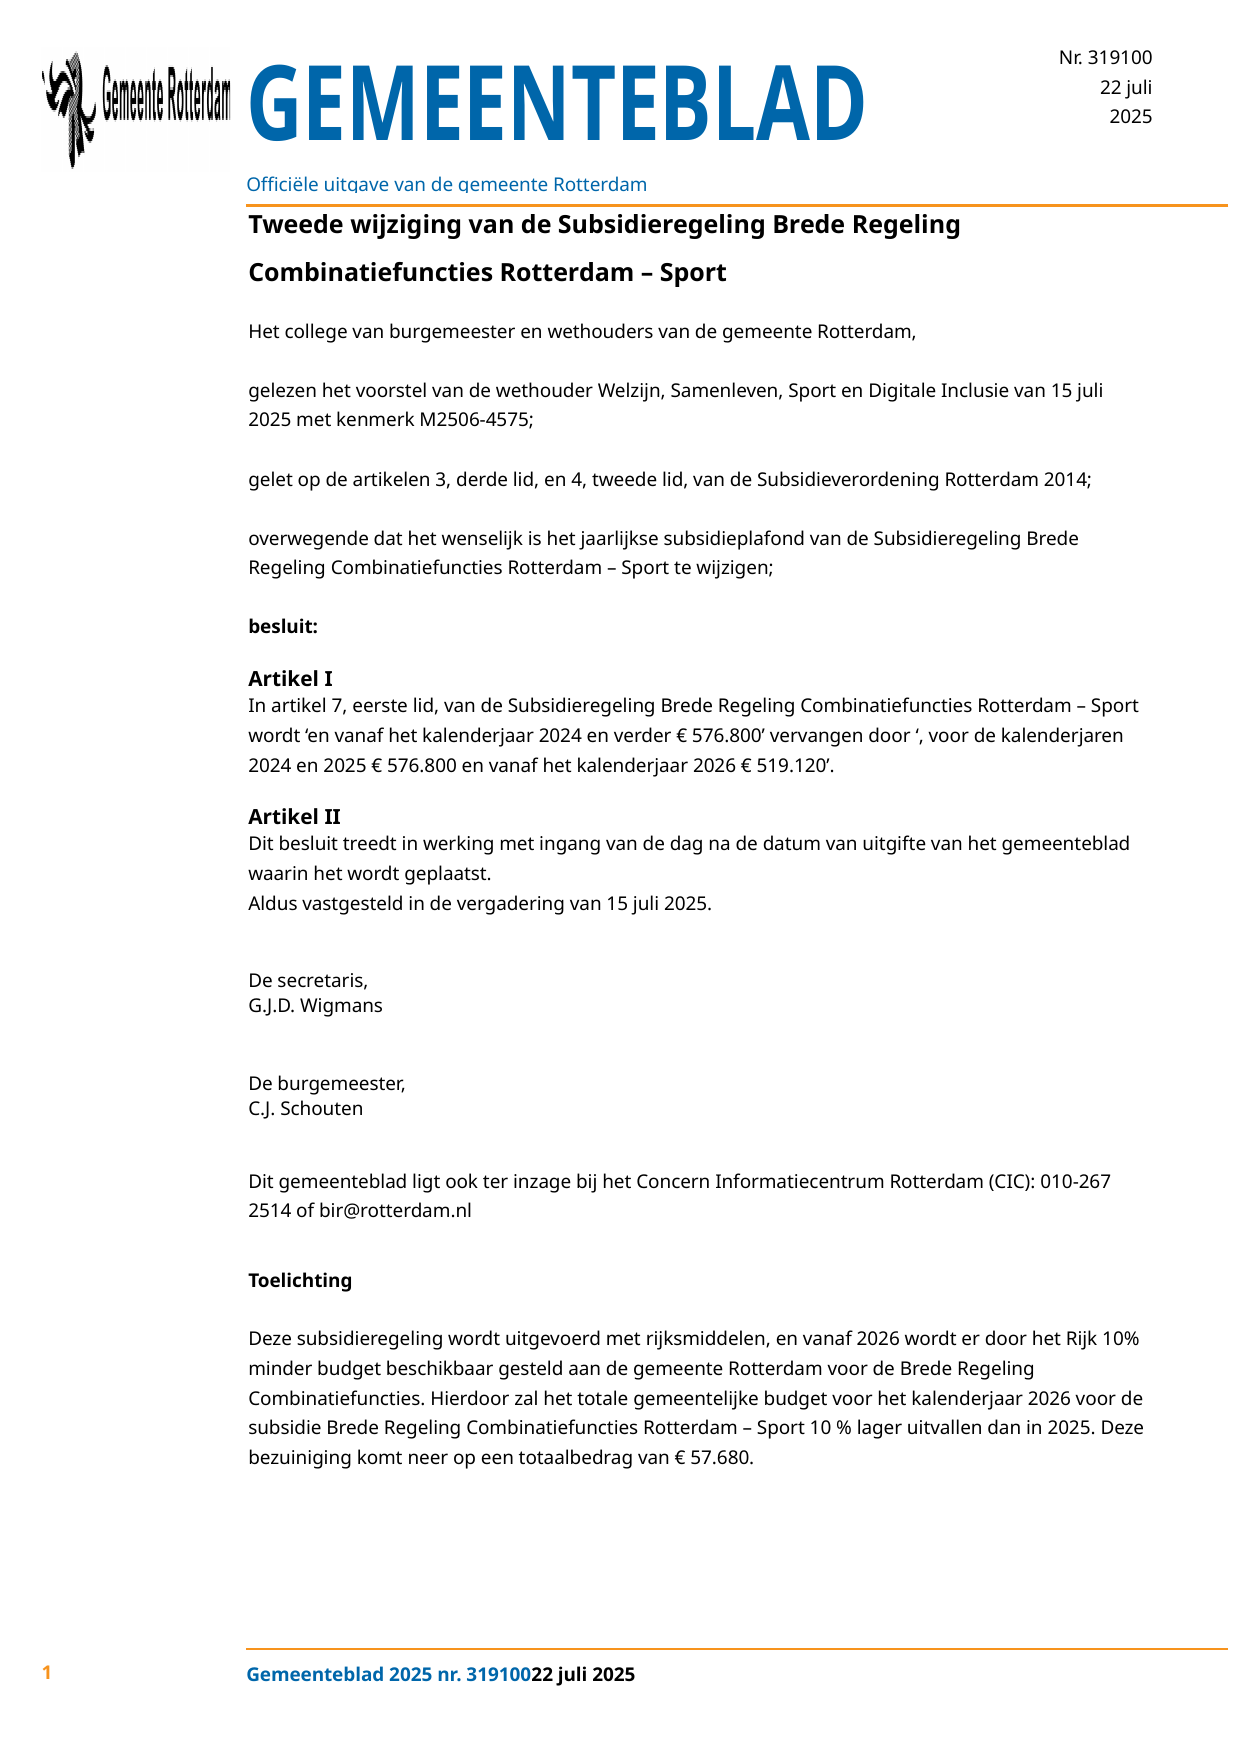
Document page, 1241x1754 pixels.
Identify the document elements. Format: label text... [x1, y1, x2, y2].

picture [41, 47, 231, 172]
text gelezen het voorstel van de wethouder Welzijn, Samenleven, Sport en Digitale Inclusie van 15 juli 2025 met kenmerk M2506-4575; [248, 377, 1152, 432]
text gelet op de artikelen 3, derde lid, en 4, tweede lid, van de Subsidieverordening Rotterdam 2014; [248, 466, 1152, 492]
text C.J. Schouten [248, 1096, 1152, 1121]
text Artikel I [248, 664, 1152, 693]
text besluit: [248, 614, 1152, 639]
text Aldus vastgesteld in de vergadering van 15 juli 2025. [248, 890, 1152, 916]
text Het college van burgemeester en wethouders van de gemeente Rotterdam, [248, 318, 1152, 344]
text Artikel II [248, 802, 1152, 831]
text Toelichting [248, 1257, 1152, 1296]
text In artikel 7, eerste lid, van de Subsidieregeling Brede Regeling Combinatiefuncties Rotterdam – Sport wordt ‘en vanaf het kalenderjaar 2024 en verder € 576.800’ vervangen door ‘, voor de kalenderjaren 2024 en 2025 € 576.800 en vanaf het kalenderjaar 2026 € 519.120’. [248, 693, 1152, 777]
text G.J.D. Wigmans [248, 993, 1152, 1018]
text De secretaris, [248, 967, 1152, 993]
text Deze subsidieregeling wordt uitgevoerd met rijksmiddelen, en vanaf 2026 wordt er door het Rijk 10% minder budget beschikbaar gesteld aan de gemeente Rotterdam voor de Brede Regeling Combinatiefuncties. Hierdoor zal het totale gemeentelijke budget voor het kalenderjaar 2026 voor de subsidie Brede Regeling Combinatiefuncties Rotterdam – Sport 10 % lager uitvallen dan in 2025. Deze bezuiniging komt neer op een totaalbedrag van € 57.680. [248, 1326, 1152, 1469]
text Dit besluit treedt in werking met ingang van de dag na de datum van uitgifte van het gemeenteblad waarin het wordt geplaatst. [248, 831, 1152, 886]
text Tweede wijziging van de Subsidieregeling Brede Regeling Combinatiefuncties Rotterdam – Sport [248, 207, 1152, 288]
text Dit gemeenteblad ligt ook ter inzage bij het Concern Informatiecentrum Rotterdam (CIC): 010-267 2514 of bir@rotterdam.nl [248, 1168, 1152, 1223]
text overwegende dat het wenselijk is het jaarlijkse subsidieplafond van de Subsidieregeling Brede Regeling Combinatiefuncties Rotterdam – Sport te wijzigen; [248, 525, 1152, 580]
text De burgemeester, [248, 1070, 1152, 1096]
